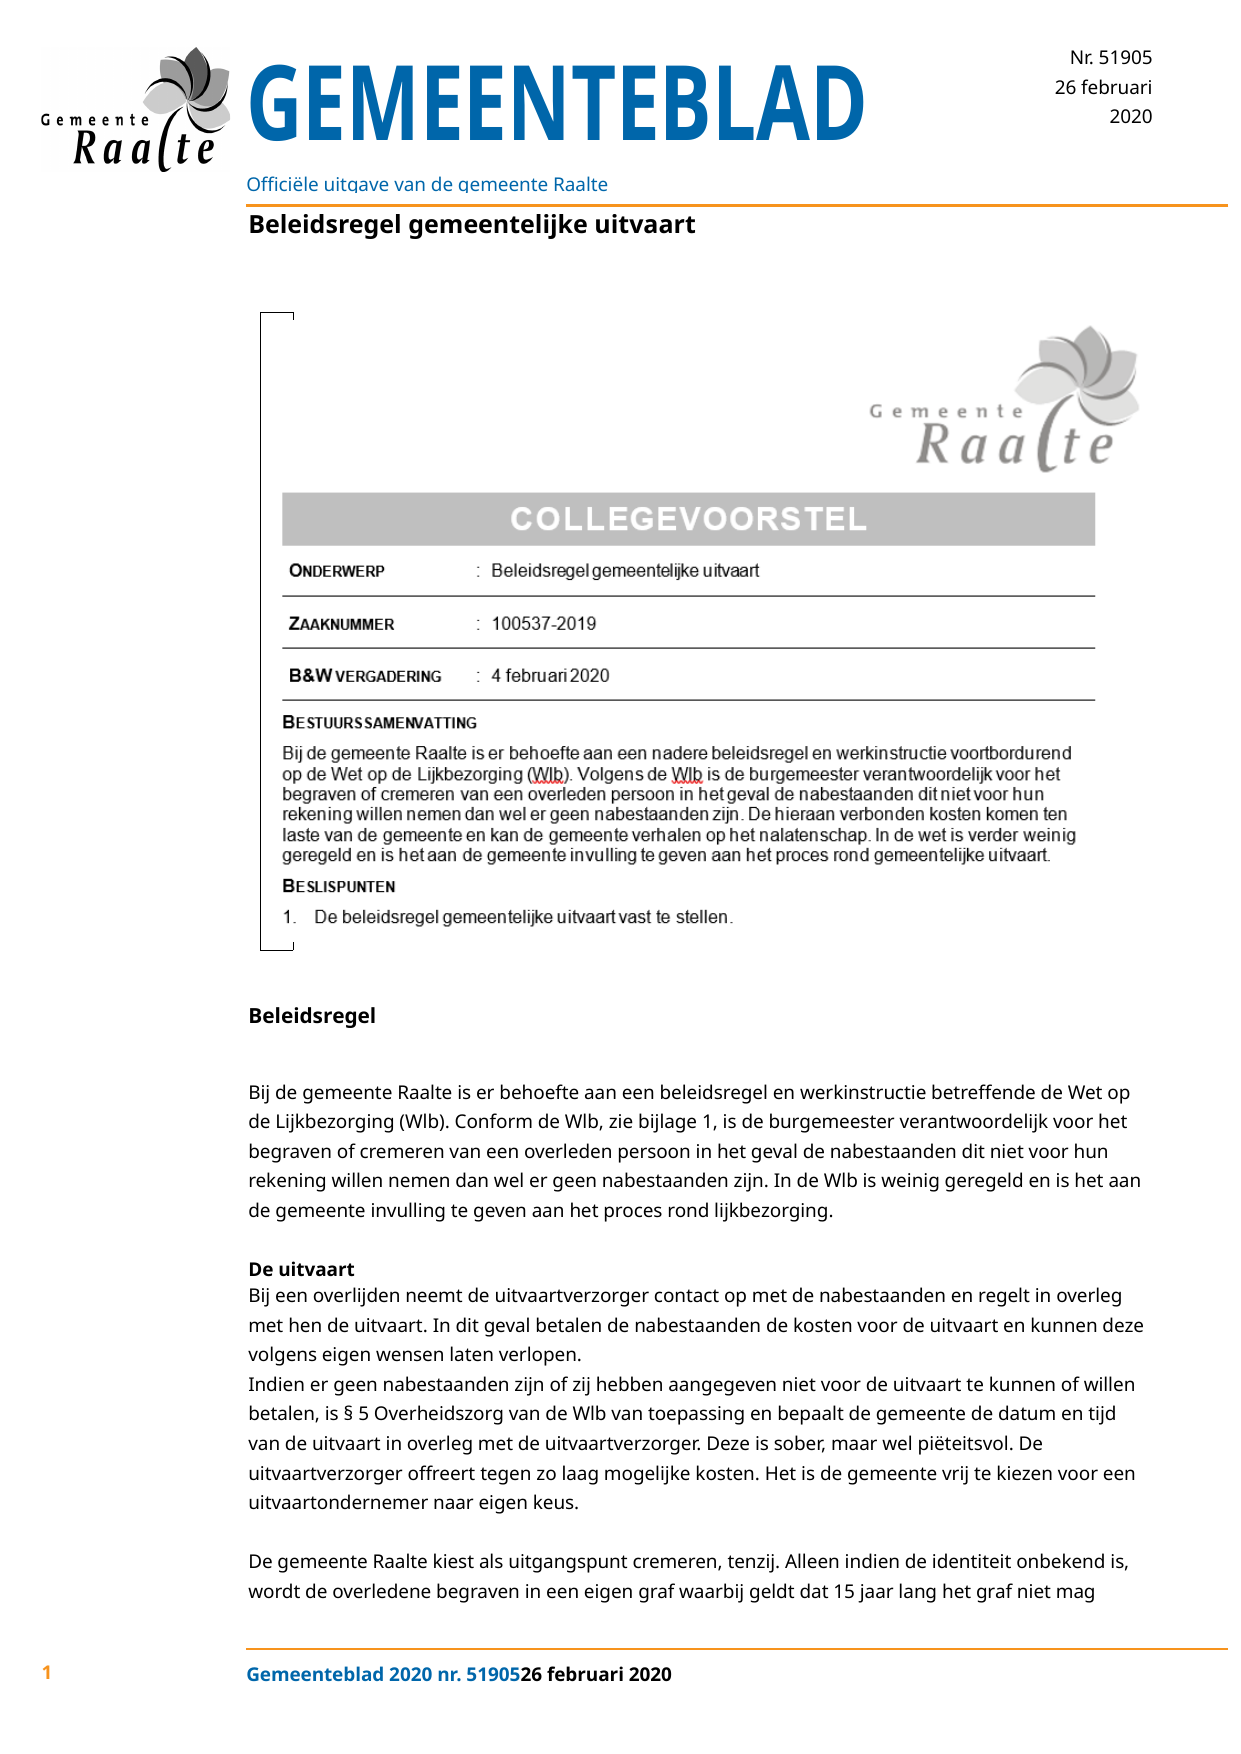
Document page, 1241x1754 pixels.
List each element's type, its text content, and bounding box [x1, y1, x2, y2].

text Beleidsregel gemeentelijke uitvaart [248, 207, 1152, 241]
text De gemeente Raalte kiest als uitgangspunt cremeren, tenzij. Alleen indien de identiteit onbekend is, wordt de overledene begraven in een eigen graf waarbij geldt dat 15 jaar lang het graf niet mag [248, 1548, 1152, 1604]
text Bij de gemeente Raalte is er behoefte aan een beleidsregel en werkinstructie betreffende de Wet op de Lijkbezorging (Wlb). Conform de Wlb, zie bijlage 1, is de burgemeester verantwoordelijk voor het begraven of cremeren van een overleden persoon in het geval de nabestaanden dit niet voor hun rekening willen nemen dan wel er geen nabestaanden zijn. In de Wlb is weinig geregeld en is het aan de gemeente invulling te geven aan het proces rond lijkbezorging. [248, 1079, 1152, 1223]
text Beleidsregel [248, 1001, 1152, 1030]
text Bij een overlijden neemt de uitvaartverzorger contact op met de nabestaanden en regelt in overleg met hen de uitvaart. In dit geval betalen de nabestaanden de kosten voor de uitvaart en kunnen deze volgens eigen wensen laten verlopen. [248, 1282, 1152, 1367]
text Indien er geen nabestaanden zijn of zij hebben aangegeven niet voor de uitvaart te kunnen of willen betalen, is § 5 Overheidszorg van de Wlb van toepassing en bepaalt de gemeente de datum en tijd van de uitvaart in overleg met de uitvaartverzorger. Deze is sober, maar wel piëteitsvol. De uitvaartverzorger offreert tegen zo laag mogelijke kosten. Het is de gemeente vrij te kiezen voor een uitvaartondernemer naar eigen keus. [248, 1371, 1152, 1515]
picture [41, 47, 231, 172]
picture [268, 320, 1155, 942]
text De uitvaart [248, 1256, 1152, 1282]
